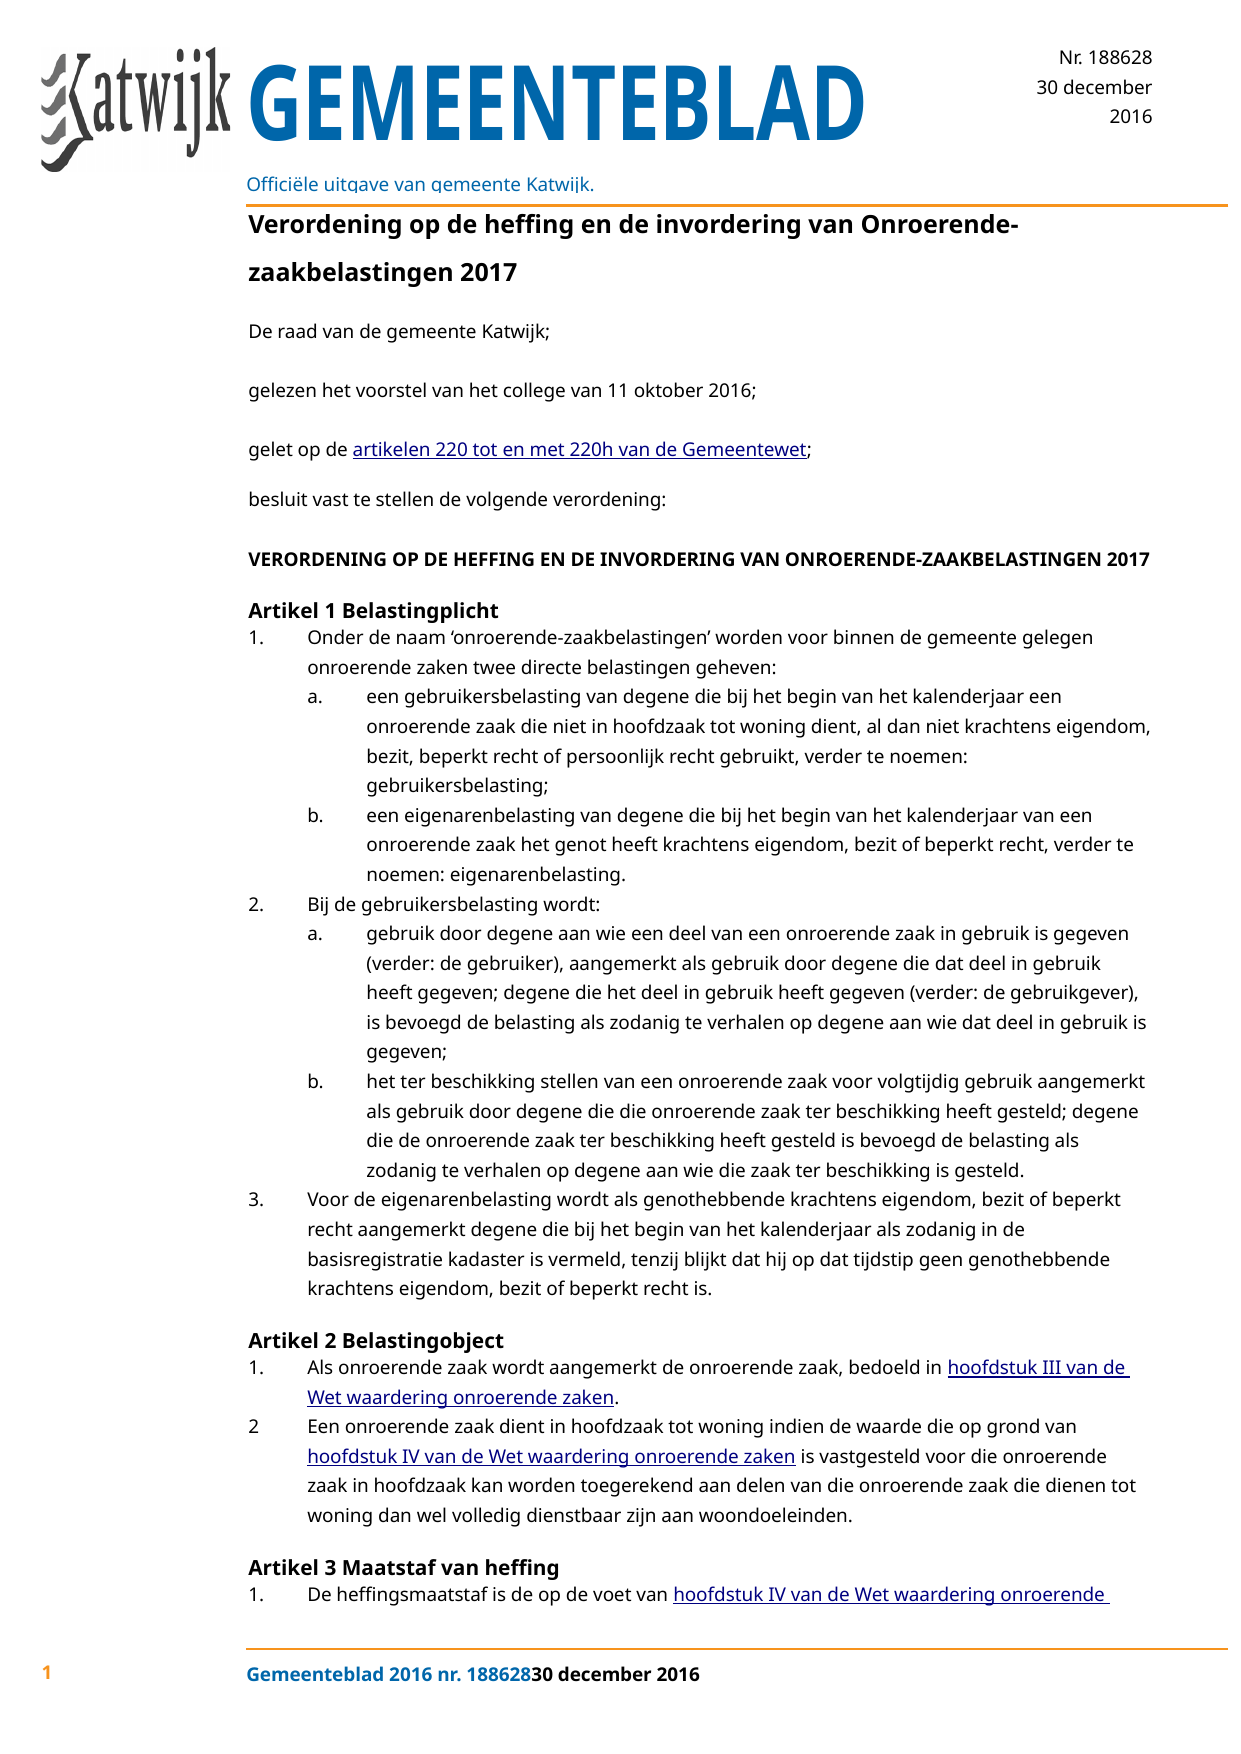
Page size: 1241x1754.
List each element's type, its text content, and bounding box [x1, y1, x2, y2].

list Als onroerende zaak wordt aangemerkt de onroerende zaak, bedoeld in hoofdstuk III van de Wet waardering onroerende zaken. [248, 1354, 1152, 1409]
list een eigenarenbelasting van degene die bij het begin van het kalenderjaar van een onroerende zaak het genot heeft krachtens eigendom, bezit of beperkt recht, verder te noemen: eigenarenbelasting. [307, 802, 1152, 887]
text De raad van de gemeente Katwijk; [248, 318, 1152, 344]
list De heffingsmaatstaf is de op de voet van hoofdstuk IV van de Wet waardering onroerende [248, 1581, 1152, 1607]
list gebruik door degene aan wie een deel van een onroerende zaak in gebruik is gegeven (verder: de gebruiker), aangemerkt als gebruik door degene die dat deel in gebruik heeft gegeven; degene die het deel in gebruik heeft gegeven (verder: de gebruikgever), is bevoegd de belasting als zodanig te verhalen op degene aan wie dat deel in gebruik is gegeven; [307, 920, 1152, 1064]
list Bij de gebruikersbelasting wordt: [248, 891, 1152, 917]
list een gebruikersbelasting van degene die bij het begin van het kalenderjaar een onroerende zaak die niet in hoofdzaak tot woning dient, al dan niet krachtens eigendom, bezit, beperkt recht of persoonlijk recht gebruikt, verder te noemen: gebruikersbelasting; [307, 684, 1152, 798]
list het ter beschikking stellen van een onroerende zaak voor volgtijdig gebruik aangemerkt als gebruik door degene die die onroerende zaak ter beschikking heeft gesteld; degene die de onroerende zaak ter beschikking heeft gesteld is bevoegd de belasting als zodanig te verhalen op degene aan wie die zaak ter beschikking is gesteld. [307, 1068, 1152, 1183]
text besluit vast te stellen de volgende verordening: [248, 487, 1152, 512]
picture [41, 47, 231, 172]
text Artikel 2 Belastingobject [248, 1326, 1152, 1354]
list Voor de eigenarenbelasting wordt als genothebbende krachtens eigendom, bezit of beperkt recht aangemerkt degene die bij het begin van het kalenderjaar als zodanig in de basisregistratie kadaster is vermeld, tenzij blijkt dat hij op dat tijdstip geen genothebbende krachtens eigendom, bezit of beperkt recht is. [248, 1187, 1152, 1301]
text gelet op de artikelen 220 tot en met 220h van de Gemeentewet; [248, 436, 1152, 462]
text Verordening op de heffing en de invordering van Onroerende-zaakbelastingen 2017 [248, 207, 1152, 288]
text Artikel 1 Belastingplicht [248, 596, 1152, 624]
list Een onroerende zaak dient in hoofdzaak tot woning indien de waarde die op grond van hoofdstuk IV van de Wet waardering onroerende zaken is vastgesteld voor die onroerende zaak in hoofdzaak kan worden toegerekend aan delen van die onroerende zaak die dienen tot woning dan wel volledig dienstbaar zijn aan woondoeleinden. [248, 1413, 1152, 1528]
text gelezen het voorstel van het college van 11 oktober 2016; [248, 377, 1152, 403]
list Onder de naam ‘onroerende-zaakbelastingen’ worden voor binnen de gemeente gelegen onroerende zaken twee directe belastingen geheven: [248, 624, 1152, 680]
text Artikel 3 Maatstaf van heffing [248, 1553, 1152, 1581]
text VERORDENING OP DE HEFFING EN DE INVORDERING VAN ONROERENDE-ZAAKBELASTINGEN 2017 [248, 546, 1152, 571]
